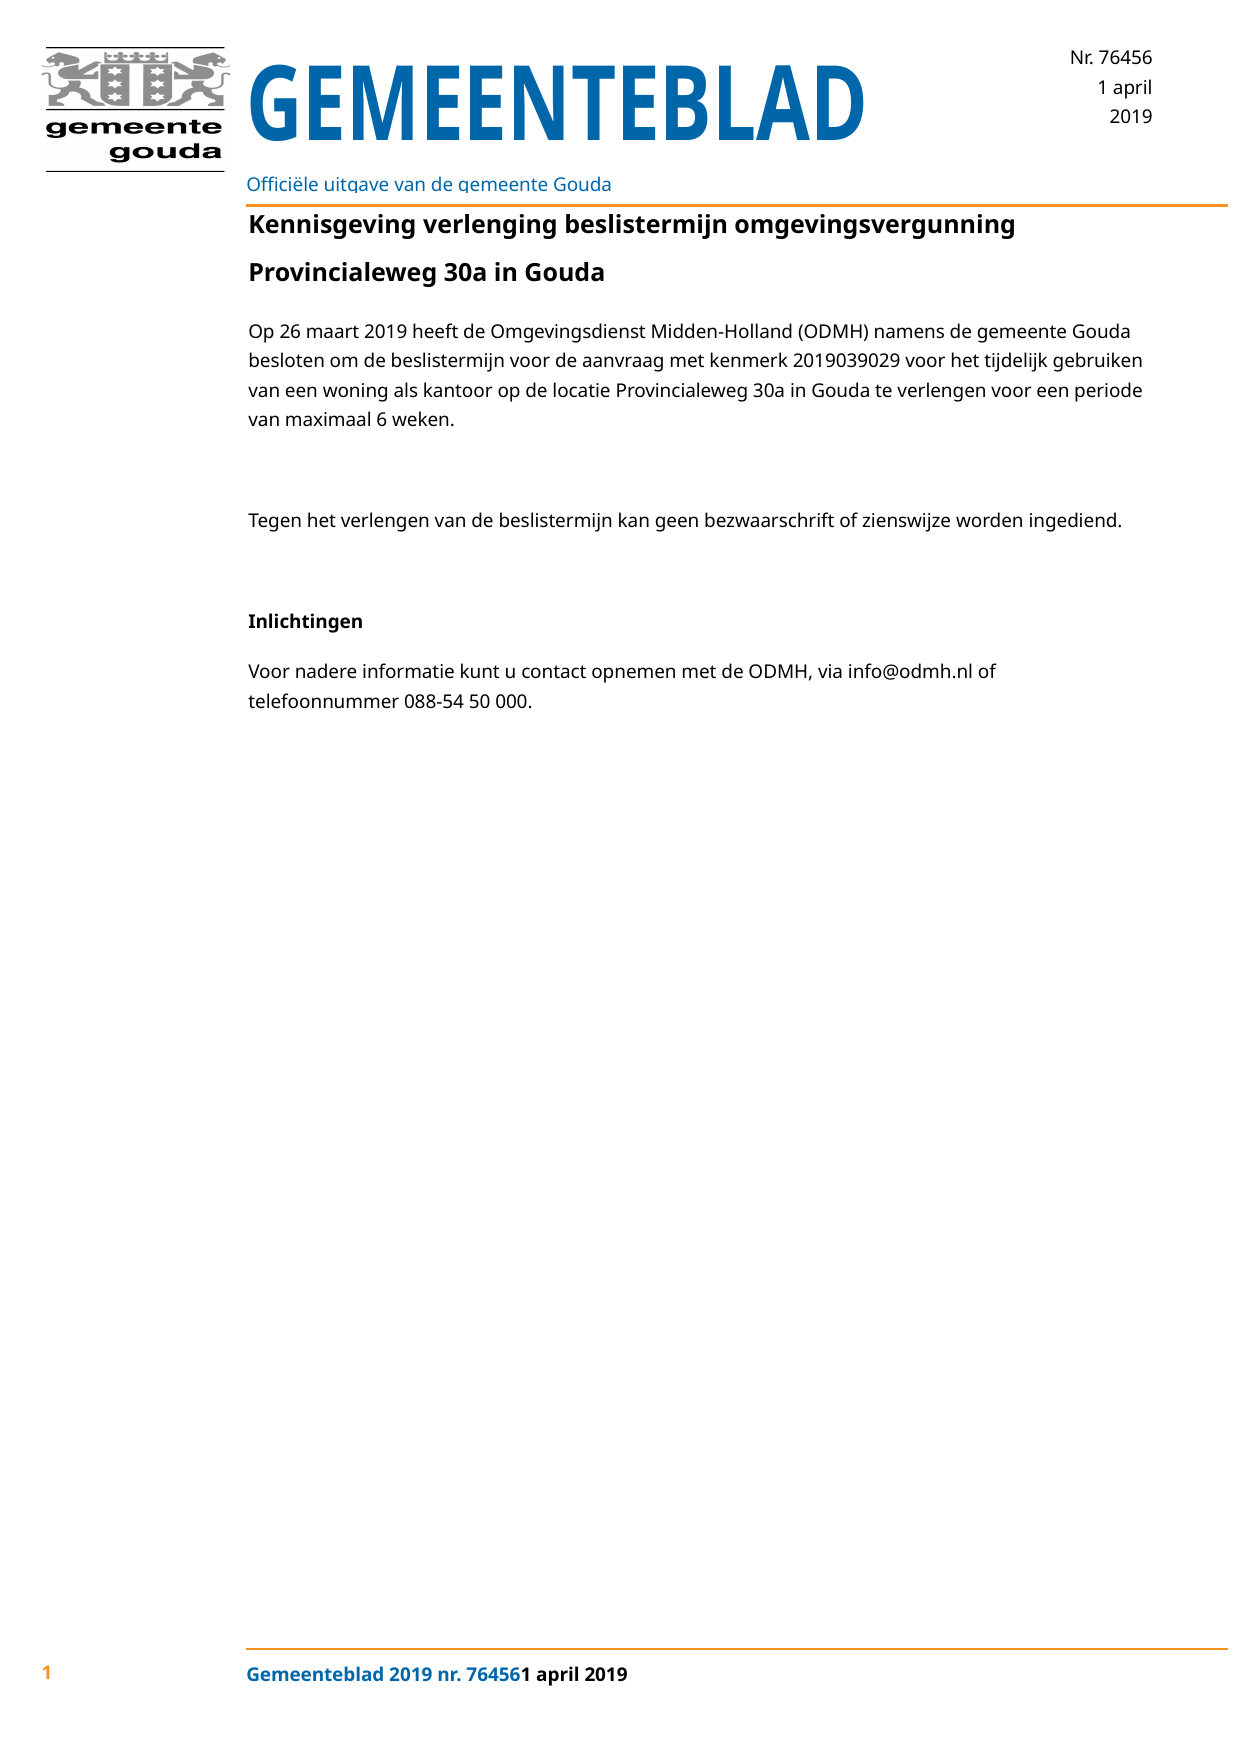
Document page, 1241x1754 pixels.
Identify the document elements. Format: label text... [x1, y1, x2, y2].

text Kennisgeving verlenging beslistermijn omgevingsvergunning Provincialeweg 30a in Gouda [248, 207, 1152, 288]
text Voor nadere informatie kunt u contact opnemen met de ODMH, via info@odmh.nl of telefoonnummer 088-54 50 000. [248, 659, 1152, 714]
picture [41, 47, 231, 172]
text Tegen het verlengen van de beslistermijn kan geen bezwaarschrift of zienswijze worden ingediend. [248, 507, 1152, 533]
text Op 26 maart 2019 heeft de Omgevingsdienst Midden-Holland (ODMH) namens de gemeente Gouda besloten om de beslistermijn voor de aanvraag met kenmerk 2019039029 voor het tijdelijk gebruiken van een woning als kantoor op de locatie Provincialeweg 30a in Gouda te verlengen voor een periode van maximaal 6 weken. [248, 318, 1152, 432]
text Inlichtingen [248, 608, 1152, 634]
